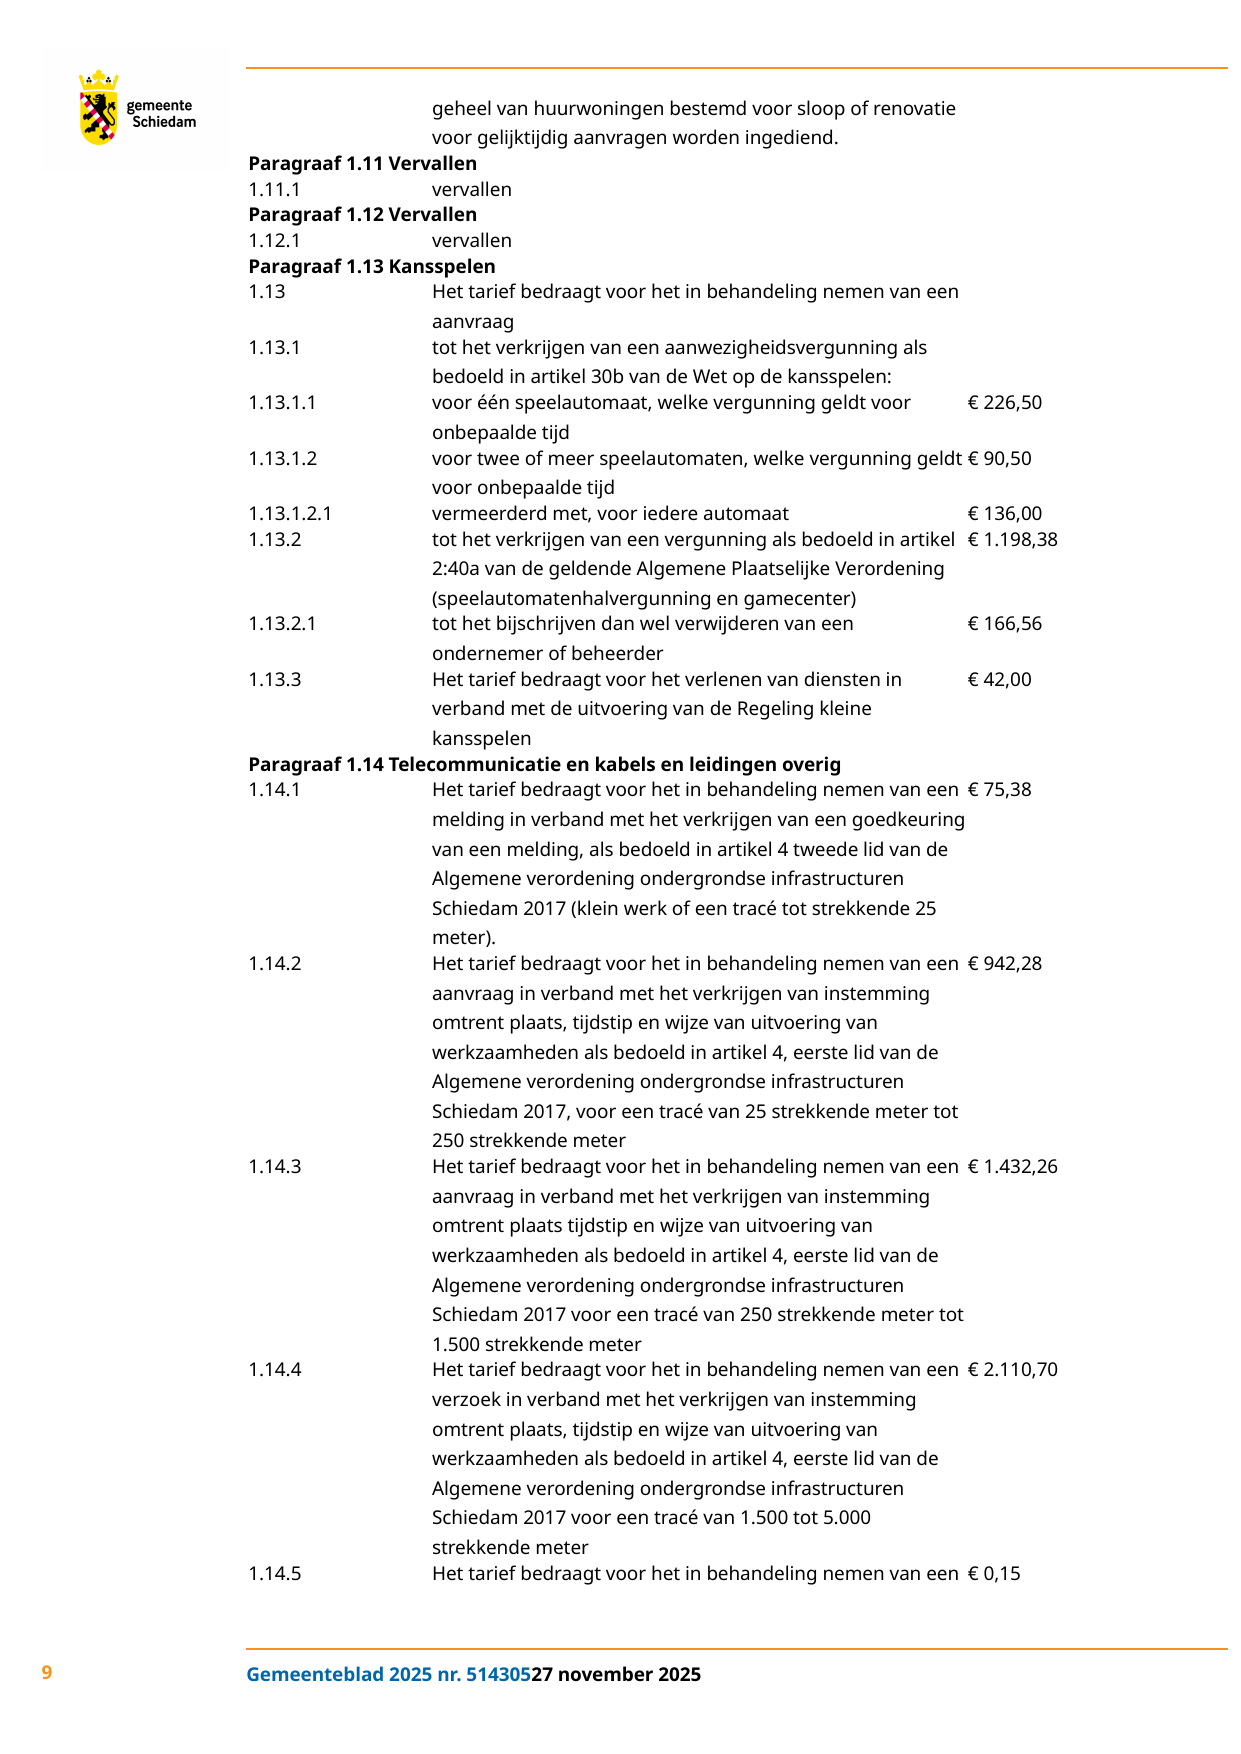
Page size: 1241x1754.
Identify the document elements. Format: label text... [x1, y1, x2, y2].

table_cell 1.11.1 [248, 176, 432, 202]
table_cell € 2.110,70 [968, 1357, 1152, 1560]
table_cell tot het verkrijgen van een vergunning als bedoeld in artikel 2:40a van de geldende Algemene Plaatselijke Verordening (speelautomatenhalvergunning en gamecenter) [432, 526, 968, 611]
table_cell [968, 176, 1152, 202]
table_cell geheel van huurwoningen bestemd voor sloop of renovatie voor gelijktijdig aanvragen worden ingediend. [432, 95, 968, 150]
table_cell vervallen [432, 227, 968, 253]
table_cell [968, 227, 1152, 253]
table_cell € 1.198,38 [968, 526, 1152, 611]
table_cell 1.13.1.2.1 [248, 500, 432, 526]
table_cell € 75,38 [968, 777, 1152, 950]
table_cell 1.13 [248, 279, 432, 334]
table_cell [968, 95, 1152, 150]
table_cell [968, 334, 1152, 389]
table_cell 1.13.2.1 [248, 611, 432, 666]
table_cell 1.13.2 [248, 526, 432, 611]
table_cell € 166,56 [968, 611, 1152, 666]
table_cell Paragraaf 1.12 Vervallen [248, 202, 1152, 227]
table_cell voor twee of meer speelautomaten, welke vergunning geldt voor onbepaalde tijd [432, 445, 968, 500]
table_cell Het tarief bedraagt voor het in behandeling nemen van een aanvraag in verband met het verkrijgen van instemming omtrent plaats tijdstip en wijze van uitvoering van werkzaamheden als bedoeld in artikel 4, eerste lid van de Algemene verordening ondergrondse infrastructuren Schiedam 2017 voor een tracé van 250 strekkende meter tot 1.500 strekkende meter [432, 1154, 968, 1357]
table_cell 1.14.5 [248, 1560, 432, 1586]
picture [41, 47, 231, 172]
table_cell vervallen [432, 176, 968, 202]
table_cell Paragraaf 1.13 Kansspelen [248, 253, 1152, 279]
table_cell tot het bijschrijven dan wel verwijderen van een ondernemer of beheerder [432, 611, 968, 666]
table_cell 1.14.4 [248, 1357, 432, 1560]
table_cell [968, 279, 1152, 334]
table_cell Het tarief bedraagt voor het verlenen van diensten in verband met de uitvoering van de Regeling kleine kansspelen [432, 666, 968, 751]
table_cell [248, 95, 432, 150]
table_cell € 0,15 [968, 1560, 1152, 1586]
table_cell vermeerderd met, voor iedere automaat [432, 500, 968, 526]
table_cell 1.13.1.2 [248, 445, 432, 500]
table_cell Paragraaf 1.11 Vervallen [248, 150, 1152, 176]
table_cell tot het verkrijgen van een aanwezigheidsvergunning als bedoeld in artikel 30b van de Wet op de kansspelen: [432, 334, 968, 389]
table_cell € 42,00 [968, 666, 1152, 751]
table_cell Het tarief bedraagt voor het in behandeling nemen van een [432, 1560, 968, 1586]
table_cell 1.13.3 [248, 666, 432, 751]
table_cell 1.14.2 [248, 950, 432, 1153]
table_cell 1.14.1 [248, 777, 432, 950]
table_cell 1.14.3 [248, 1154, 432, 1357]
table_cell 1.13.1.1 [248, 389, 432, 445]
table_cell 1.12.1 [248, 227, 432, 253]
table_cell Het tarief bedraagt voor het in behandeling nemen van een verzoek in verband met het verkrijgen van instemming omtrent plaats, tijdstip en wijze van uitvoering van werkzaamheden als bedoeld in artikel 4, eerste lid van de Algemene verordening ondergrondse infrastructuren Schiedam 2017 voor een tracé van 1.500 tot 5.000 strekkende meter [432, 1357, 968, 1560]
table_cell € 136,00 [968, 500, 1152, 526]
table_cell € 1.432,26 [968, 1154, 1152, 1357]
table_cell € 942,28 [968, 950, 1152, 1153]
table_cell Paragraaf 1.14 Telecommunicatie en kabels en leidingen overig [248, 751, 1152, 777]
table_cell voor één speelautomaat, welke vergunning geldt voor onbepaalde tijd [432, 389, 968, 445]
table_cell € 90,50 [968, 445, 1152, 500]
table_cell Het tarief bedraagt voor het in behandeling nemen van een aanvraag [432, 279, 968, 334]
table_cell € 226,50 [968, 389, 1152, 445]
table_cell 1.13.1 [248, 334, 432, 389]
table_cell Het tarief bedraagt voor het in behandeling nemen van een melding in verband met het verkrijgen van een goedkeuring van een melding, als bedoeld in artikel 4 tweede lid van de Algemene verordening ondergrondse infrastructuren Schiedam 2017 (klein werk of een tracé tot strekkende 25 meter). [432, 777, 968, 950]
table_cell Het tarief bedraagt voor het in behandeling nemen van een aanvraag in verband met het verkrijgen van instemming omtrent plaats, tijdstip en wijze van uitvoering van werkzaamheden als bedoeld in artikel 4, eerste lid van de Algemene verordening ondergrondse infrastructuren Schiedam 2017, voor een tracé van 25 strekkende meter tot 250 strekkende meter [432, 950, 968, 1153]
